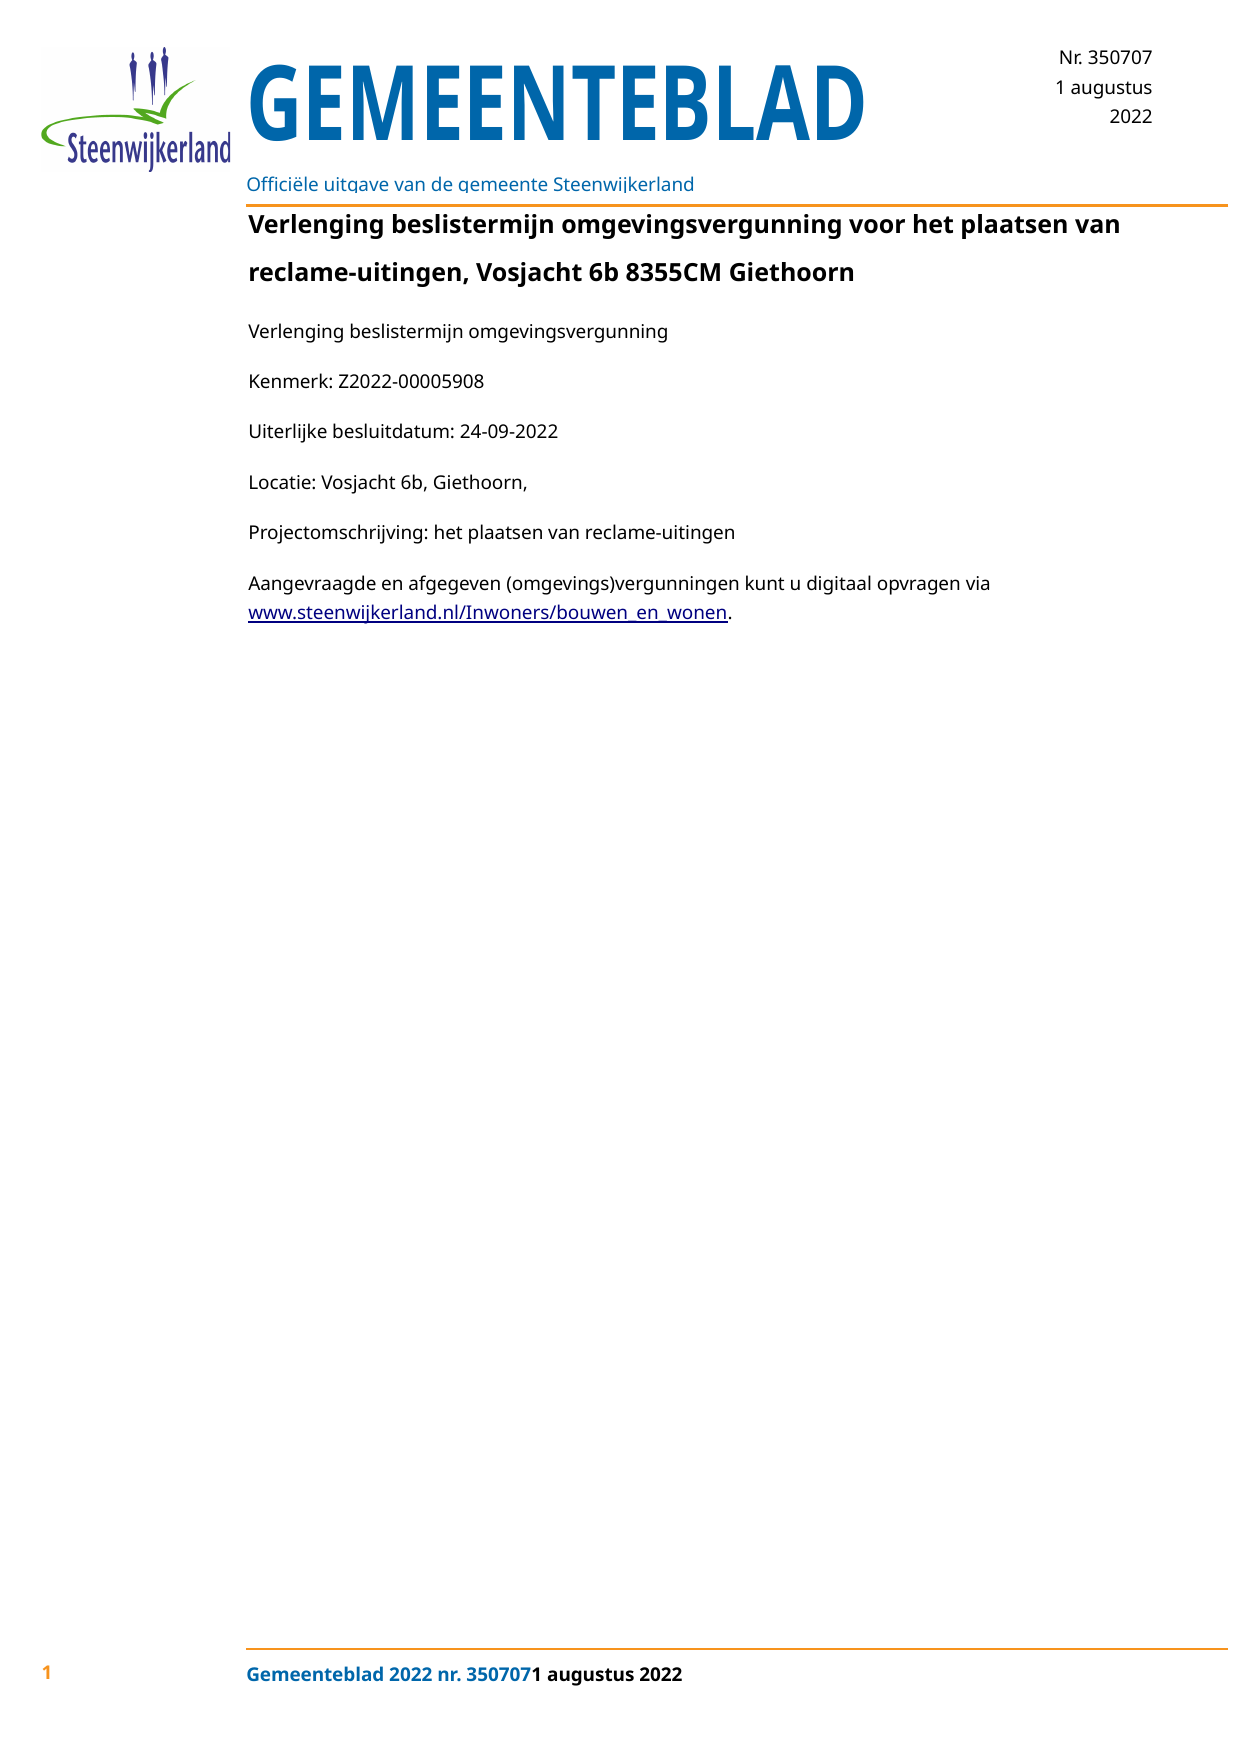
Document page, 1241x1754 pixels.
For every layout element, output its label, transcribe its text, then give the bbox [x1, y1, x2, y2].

text Uiterlijke besluitdatum: 24-09-2022 [248, 419, 1152, 444]
text Projectomschrijving: het plaatsen van reclame-uitingen [248, 519, 1152, 545]
text Locatie: Vosjacht 6b, Giethoorn, [248, 469, 1152, 495]
text Kenmerk: Z2022-00005908 [248, 368, 1152, 394]
text Verlenging beslistermijn omgevingsvergunning [248, 318, 1152, 344]
text Verlenging beslistermijn omgevingsvergunning voor het plaatsen van reclame-uitingen, Vosjacht 6b 8355CM Giethoorn [248, 207, 1152, 288]
picture [41, 47, 231, 172]
text Aangevraagde en afgegeven (omgevings)vergunningen kunt u digitaal opvragen via www.steenwijkerland.nl/Inwoners/bouwen_en_wonen. [248, 570, 1152, 625]
